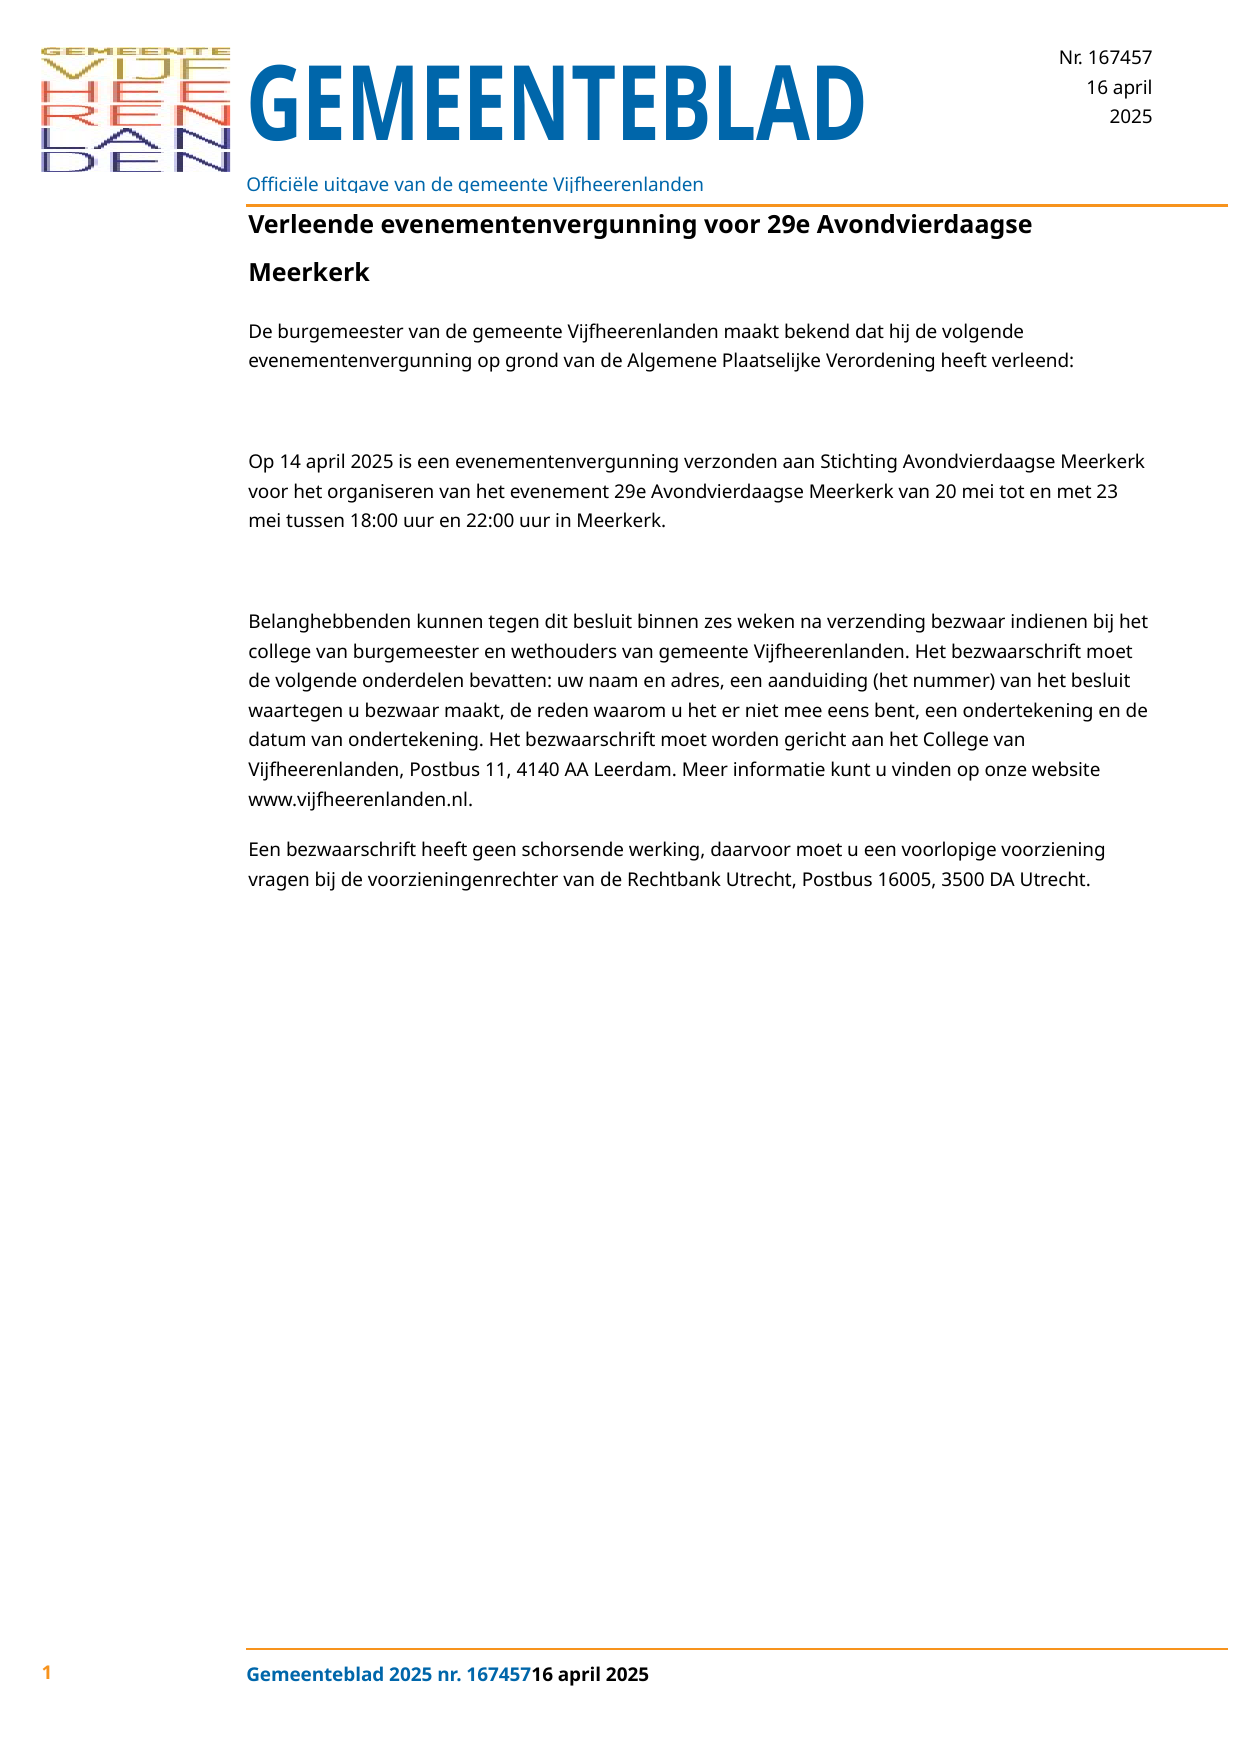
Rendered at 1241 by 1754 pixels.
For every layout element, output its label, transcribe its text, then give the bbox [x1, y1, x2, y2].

picture [41, 47, 231, 172]
text Een bezwaarschrift heeft geen schorsende werking, daarvoor moet u een voorlopige voorziening vragen bij de voorzieningenrechter van de Rechtbank Utrecht, Postbus 16005, 3500 DA Utrecht. [248, 836, 1152, 892]
text Verleende evenementenvergunning voor 29e Avondvierdaagse Meerkerk [248, 207, 1152, 288]
text Op 14 april 2025 is een evenementenvergunning verzonden aan Stichting Avondvierdaagse Meerkerk voor het organiseren van het evenement 29e Avondvierdaagse Meerkerk van 20 mei tot en met 23 mei tussen 18:00 uur en 22:00 uur in Meerkerk. [248, 448, 1152, 533]
text De burgemeester van de gemeente Vijfheerenlanden maakt bekend dat hij de volgende evenementenvergunning op grond van de Algemene Plaatselijke Verordening heeft verleend: [248, 318, 1152, 373]
text Belanghebbenden kunnen tegen dit besluit binnen zes weken na verzending bezwaar indienen bij het college van burgemeester en wethouders van gemeente Vijfheerenlanden. Het bezwaarschrift moet de volgende onderdelen bevatten: uw naam en adres, een aanduiding (het nummer) van het besluit waartegen u bezwaar maakt, de reden waarom u het er niet mee eens bent, een ondertekening en de datum van ondertekening. Het bezwaarschrift moet worden gericht aan het College van Vijfheerenlanden, Postbus 11, 4140 AA Leerdam. Meer informatie kunt u vinden op onze website www.vijfheerenlanden.nl. [248, 608, 1152, 812]
